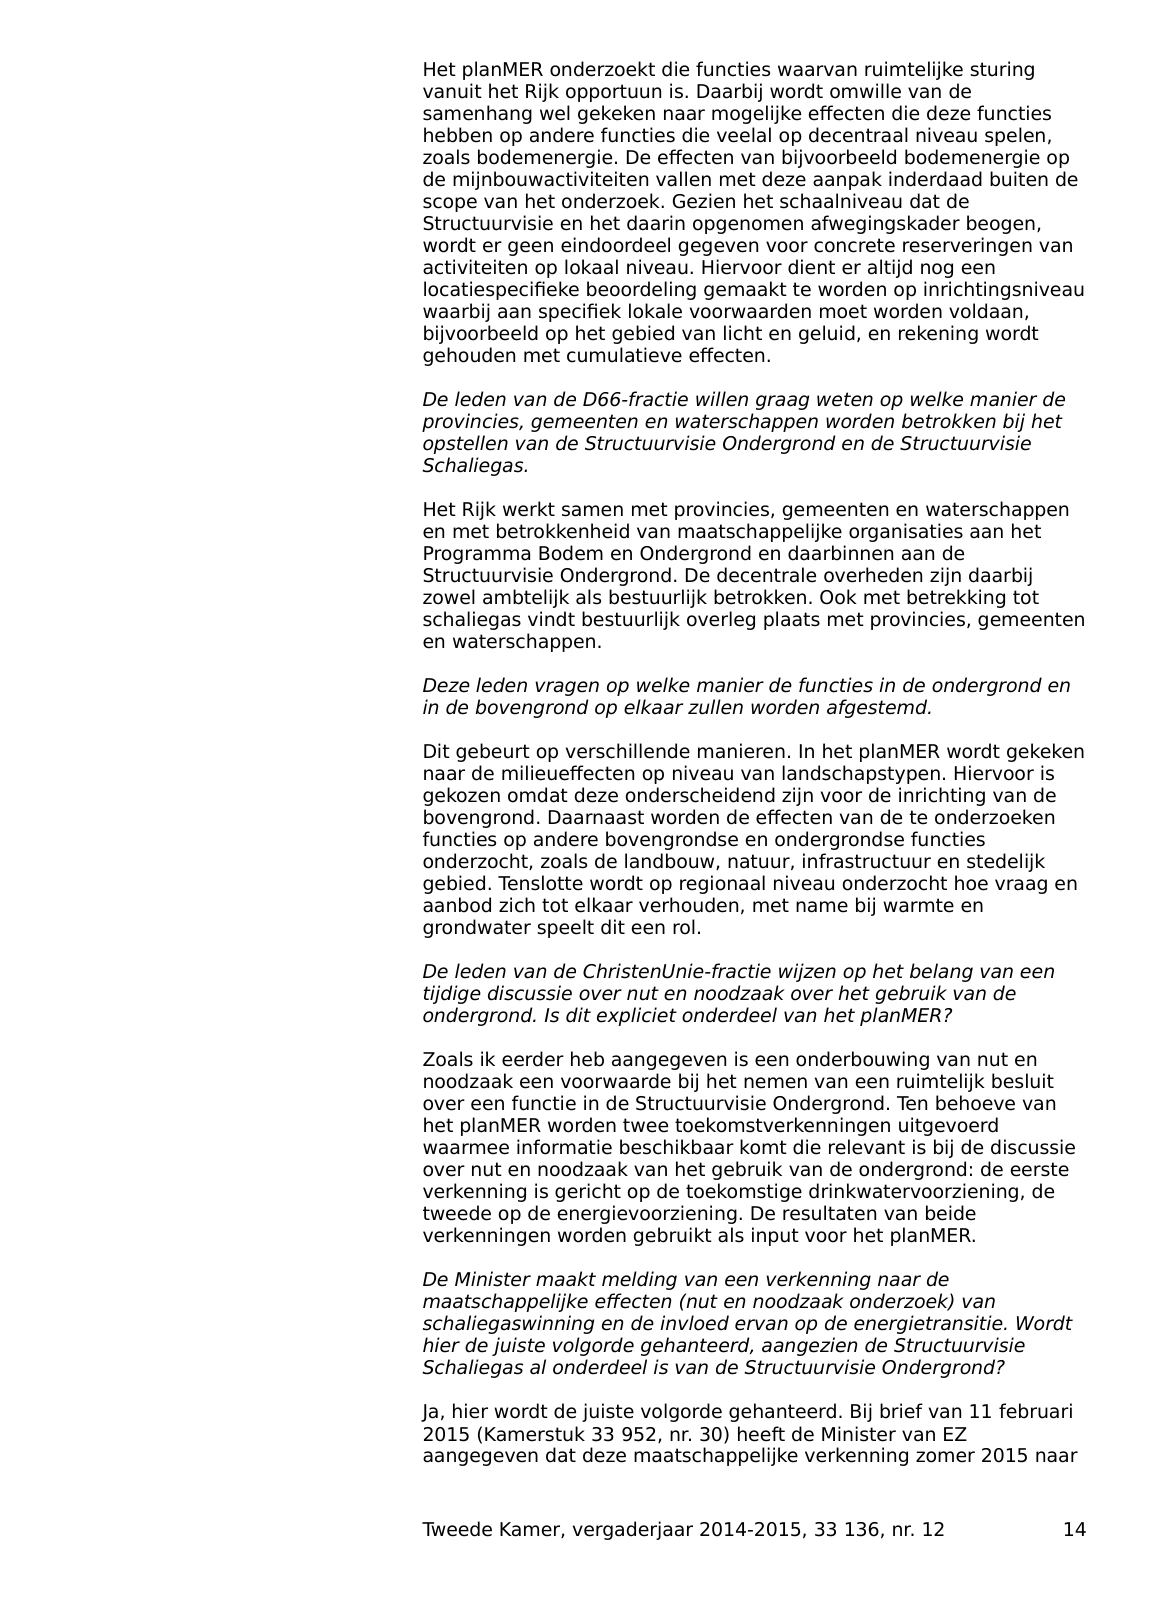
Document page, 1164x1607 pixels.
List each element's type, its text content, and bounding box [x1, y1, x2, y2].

text De leden van de ChristenUnie-fractie wijzen op het belang van een tijdige discussie over nut en noodzaak over het gebruik van de ondergrond. Is dit expliciet onderdeel van het planMER? [422, 961, 1087, 1027]
text Het planMER onderzoekt die functies waarvan ruimtelijke sturing vanuit het Rijk opportuun is. Daarbij wordt omwille van de samenhang wel gekeken naar mogelijke effecten die deze functies hebben op andere functies die veelal op decentraal niveau spelen, zoals bodemenergie. De effecten van bijvoorbeeld bodemenergie op de mijnbouwactiviteiten vallen met deze aanpak inderdaad buiten de scope van het onderzoek. Gezien het schaalniveau dat de Structuurvisie en het daarin opgenomen afwegingskader beogen, wordt er geen eindoordeel gegeven voor concrete reserveringen van activiteiten op lokaal niveau. Hiervoor dient er altijd nog een locatiespecifieke beoordeling gemaakt te worden op inrichtingsniveau waarbij aan specifiek lokale voorwaarden moet worden voldaan, bijvoorbeeld op het gebied van licht en geluid, en rekening wordt gehouden met cumulatieve effecten. [422, 59, 1087, 367]
text Dit gebeurt op verschillende manieren. In het planMER wordt gekeken naar de milieueffecten op niveau van landschapstypen. Hiervoor is gekozen omdat deze onderscheidend zijn voor de inrichting van de bovengrond. Daarnaast worden de effecten van de te onderzoeken functies op andere bovengrondse en ondergrondse functies onderzocht, zoals de landbouw, natuur, infrastructuur en stedelijk gebied. Tenslotte wordt op regionaal niveau onderzocht hoe vraag en aanbod zich tot elkaar verhouden, met name bij warmte en grondwater speelt dit een rol. [422, 741, 1087, 939]
text Ja, hier wordt de juiste volgorde gehanteerd. Bij brief van 11 februari 2015 (Kamerstuk 33 952, nr. 30) heeft de Minister van EZ aangegeven dat deze maatschappelijke verkenning zomer 2015 naar [422, 1401, 1087, 1467]
text Deze leden vragen op welke manier de functies in de ondergrond en in de bovengrond op elkaar zullen worden afgestemd. [422, 675, 1087, 719]
text Het Rijk werkt samen met provincies, gemeenten en waterschappen en met betrokkenheid van maatschappelijke organisaties aan het Programma Bodem en Ondergrond en daarbinnen aan de Structuurvisie Ondergrond. De decentrale overheden zijn daarbij zowel ambtelijk als bestuurlijk betrokken. Ook met betrekking tot schaliegas vindt bestuurlijk overleg plaats met provincies, gemeenten en waterschappen. [422, 499, 1087, 653]
text De Minister maakt melding van een verkenning naar de maatschappelijke effecten (nut en noodzaak onderzoek) van schaliegaswinning en de invloed ervan op de energietransitie. Wordt hier de juiste volgorde gehanteerd, aangezien de Structuurvisie Schaliegas al onderdeel is van de Structuurvisie Ondergrond? [422, 1269, 1087, 1379]
text De leden van de D66-fractie willen graag weten op welke manier de provincies, gemeenten en waterschappen worden betrokken bij het opstellen van de Structuurvisie Ondergrond en de Structuurvisie Schaliegas. [422, 389, 1087, 477]
text Zoals ik eerder heb aangegeven is een onderbouwing van nut en noodzaak een voorwaarde bij het nemen van een ruimtelijk besluit over een functie in de Structuurvisie Ondergrond. Ten behoeve van het planMER worden twee toekomstverkenningen uitgevoerd waarmee informatie beschikbaar komt die relevant is bij de discussie over nut en noodzaak van het gebruik van de ondergrond: de eerste verkenning is gericht op de toekomstige drinkwatervoorziening, de tweede op de energievoorziening. De resultaten van beide verkenningen worden gebruikt als input voor het planMER. [422, 1049, 1087, 1247]
